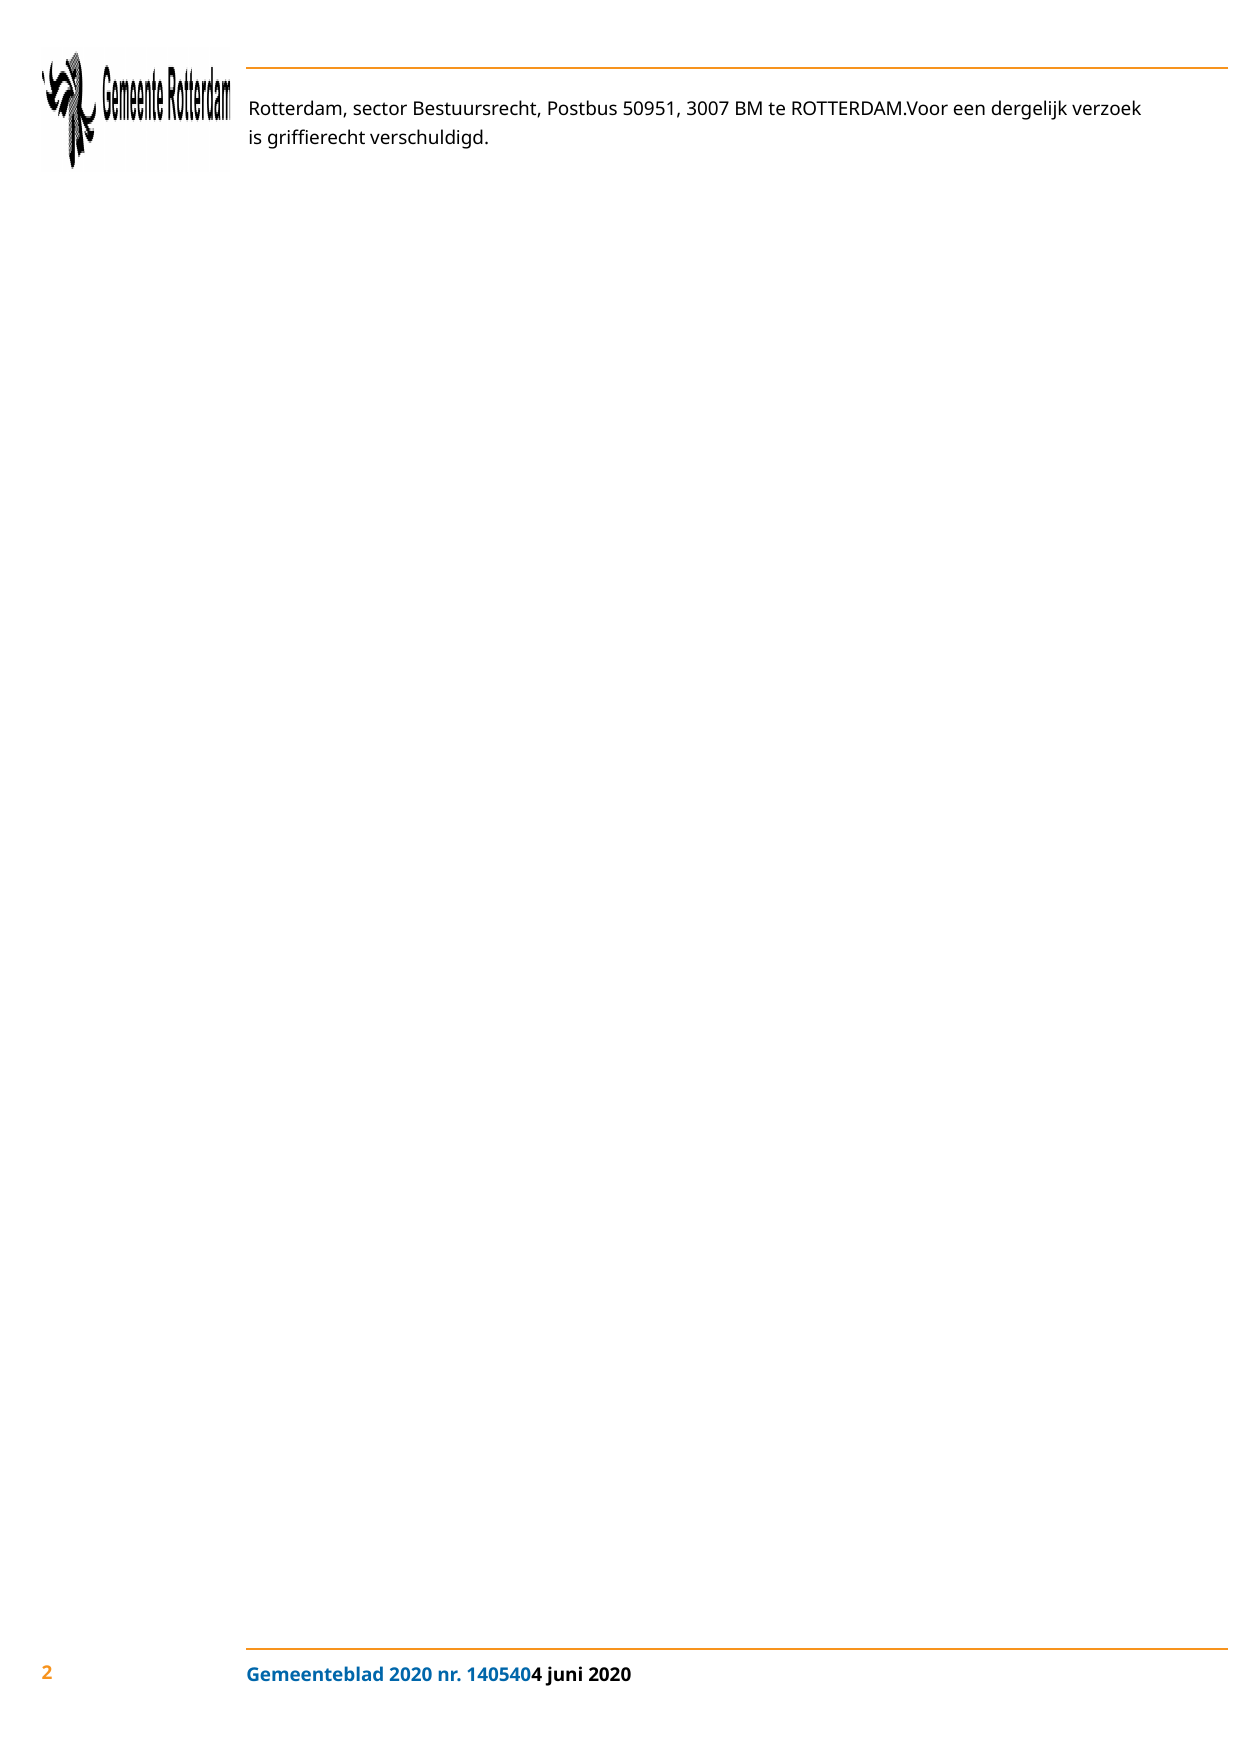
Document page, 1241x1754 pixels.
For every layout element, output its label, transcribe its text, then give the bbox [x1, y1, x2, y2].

picture [41, 47, 231, 172]
text Rotterdam, sector Bestuursrecht, Postbus 50951, 3007 BM te ROTTERDAM.Voor een dergelijk verzoek is griffierecht verschuldigd. [248, 95, 1152, 150]
